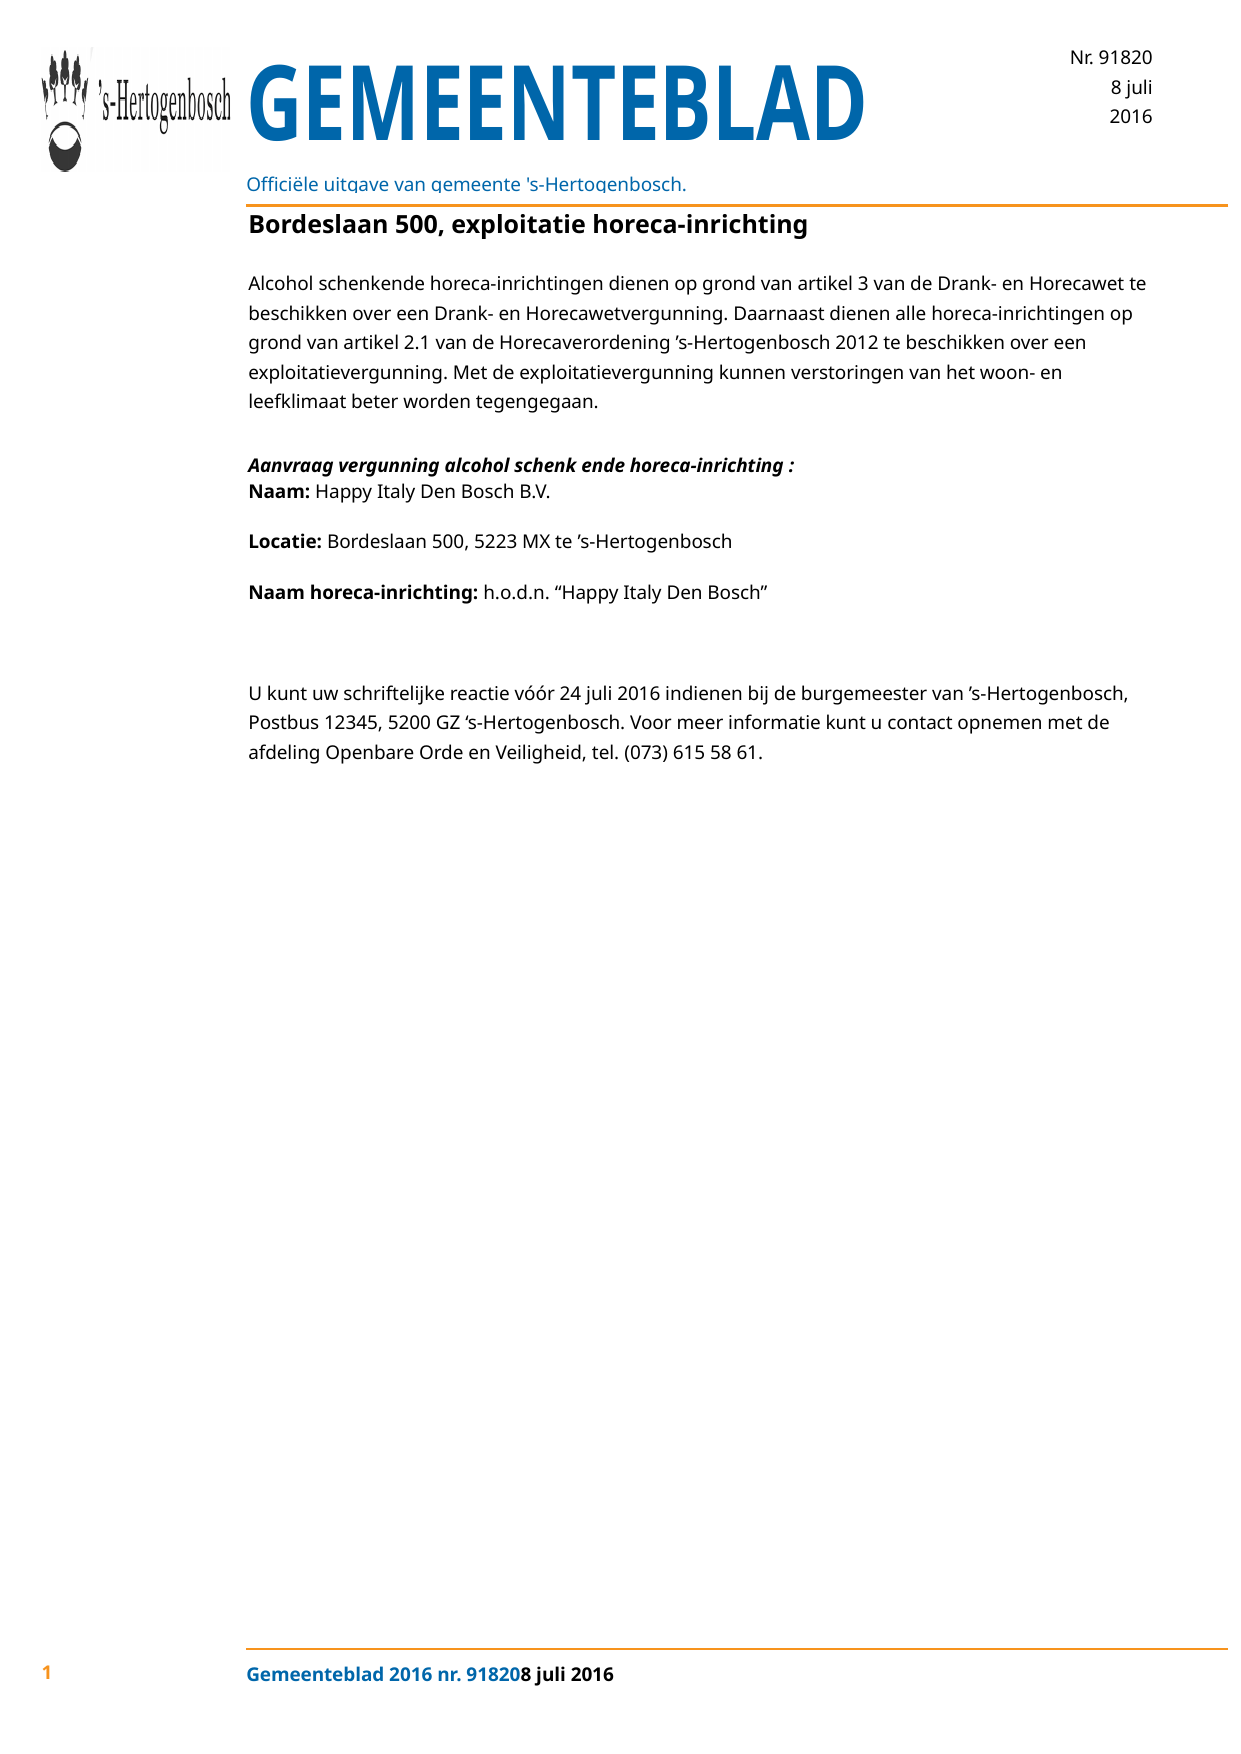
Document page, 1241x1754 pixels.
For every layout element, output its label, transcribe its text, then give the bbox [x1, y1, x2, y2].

text Locatie: Bordeslaan 500, 5223 MX te ’s-Hertogenbosch [248, 529, 1152, 554]
text Aanvraag vergunning alcohol schenk ende horeca-inrichting : [248, 453, 1152, 478]
picture [41, 47, 231, 172]
text Bordeslaan 500, exploitatie horeca-inrichting [248, 207, 1152, 241]
text U kunt uw schriftelijke reactie vóór 24 juli 2016 indienen bij de burgemeester van ’s-Hertogenbosch, Postbus 12345, 5200 GZ ‘s-Hertogenbosch. Voor meer informatie kunt u contact opnemen met de afdeling Openbare Orde en Veiligheid, tel. (073) 615 58 61. [248, 680, 1152, 765]
text Alcohol schenkende horeca-inrichtingen dienen op grond van artikel 3 van de Drank- en Horecawet te beschikken over een Drank- en Horecawetvergunning. Daarnaast dienen alle horeca-inrichtingen op grond van artikel 2.1 van de Horecaverordening ’s-Hertogenbosch 2012 te beschikken over een exploitatievergunning. Met de exploitatievergunning kunnen verstoringen van het woon- en leefklimaat beter worden tegengegaan. [248, 270, 1152, 414]
text Naam: Happy Italy Den Bosch B.V. [248, 478, 1152, 504]
text Naam horeca-inrichting: h.o.d.n. “Happy Italy Den Bosch” [248, 579, 1152, 605]
